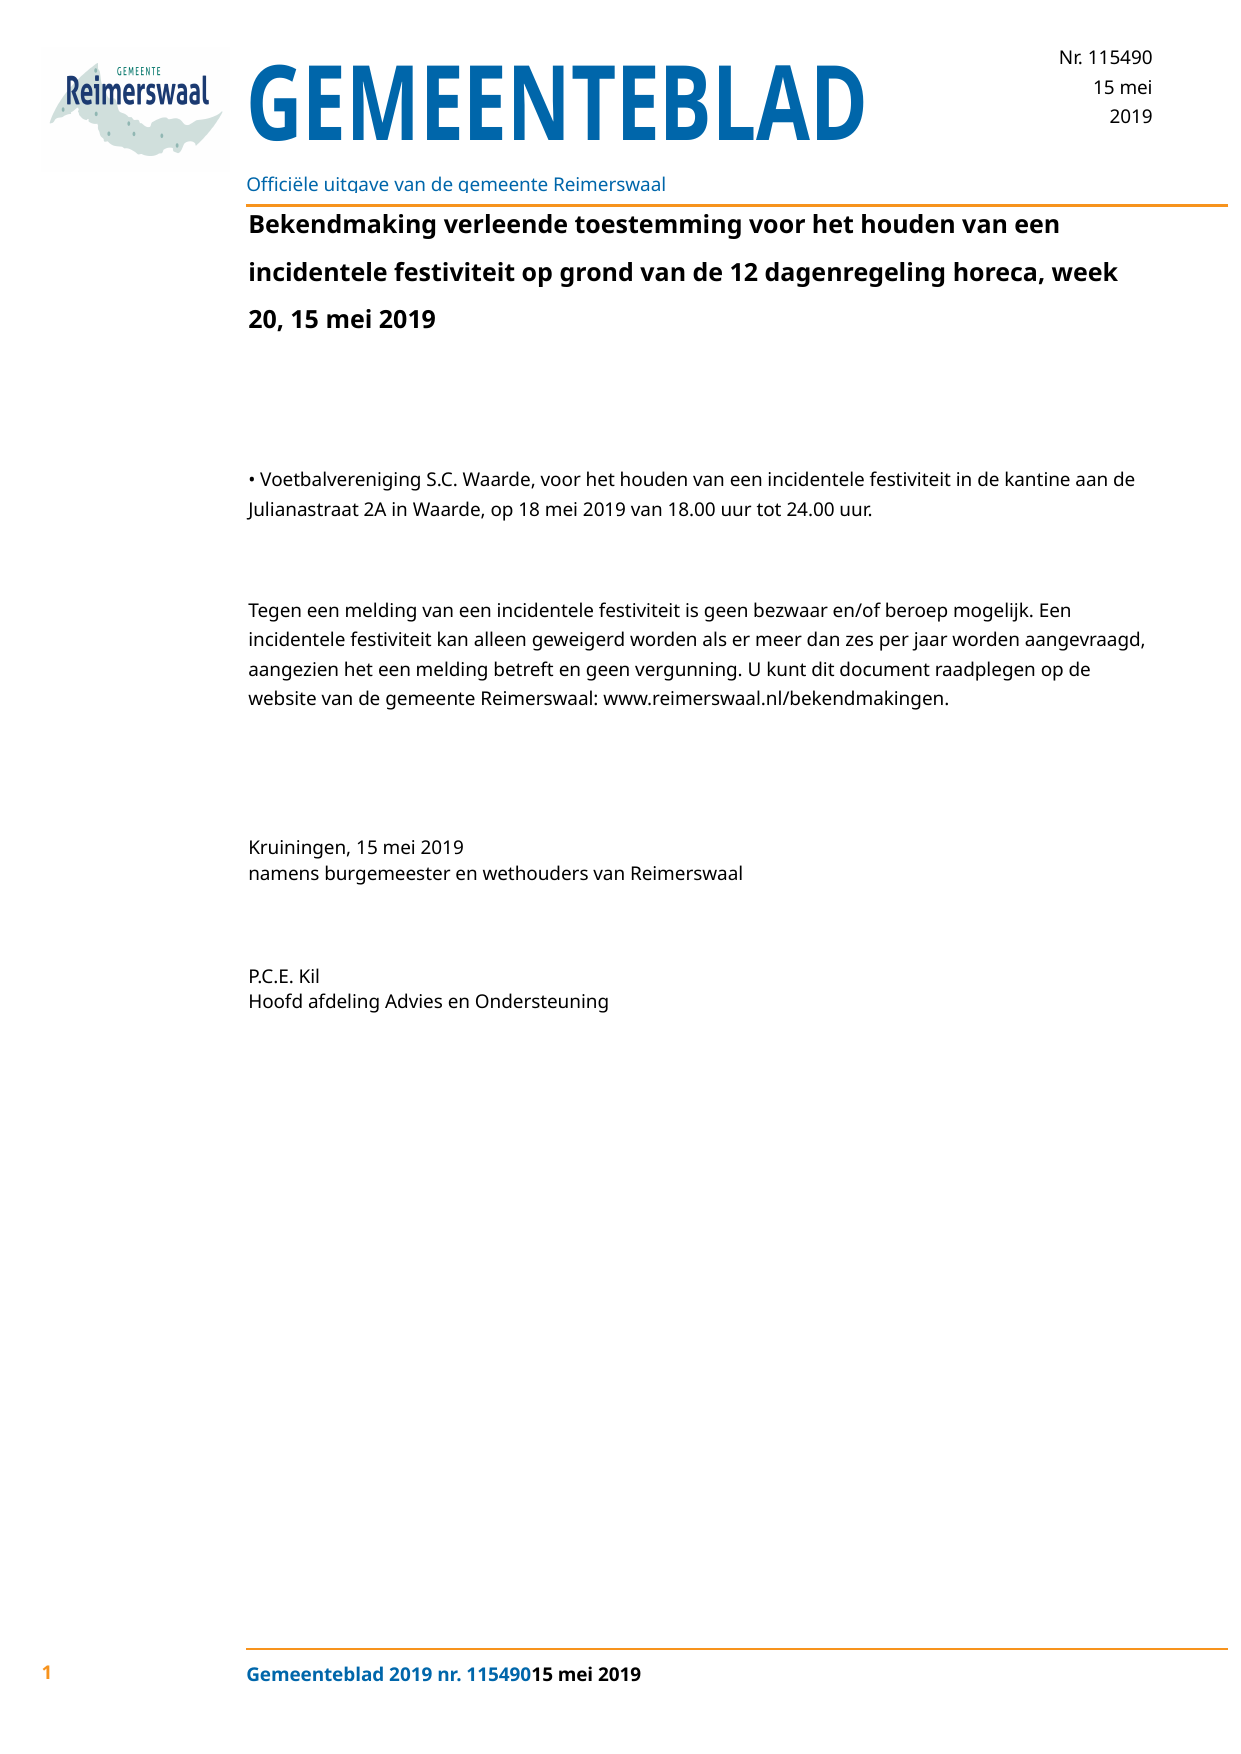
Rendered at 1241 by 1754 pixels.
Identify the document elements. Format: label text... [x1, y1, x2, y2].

text • Voetbalvereniging S.C. Waarde, voor het houden van een incidentele festiviteit in de kantine aan de Julianastraat 2A in Waarde, op 18 mei 2019 van 18.00 uur tot 24.00 uur. [248, 466, 1152, 522]
text Tegen een melding van een incidentele festiviteit is geen bezwaar en/of beroep mogelijk. Een incidentele festiviteit kan alleen geweigerd worden als er meer dan zes per jaar worden aangevraagd, aangezien het een melding betreft en geen vergunning. U kunt dit document raadplegen op de website van de gemeente Reimerswaal: www.reimerswaal.nl/bekendmakingen. [248, 597, 1152, 711]
text Bekendmaking verleende toestemming voor het houden van een incidentele festiviteit op grond van de 12 dagenregeling horeca, week 20, 15 mei 2019 [248, 207, 1152, 336]
text namens burgemeester en wethouders van Reimerswaal [248, 860, 1152, 886]
picture [41, 47, 231, 172]
text P.C.E. Kil [248, 963, 1152, 988]
text Hoofd afdeling Advies en Ondersteuning [248, 988, 1152, 1014]
text Kruiningen, 15 mei 2019 [248, 834, 1152, 860]
